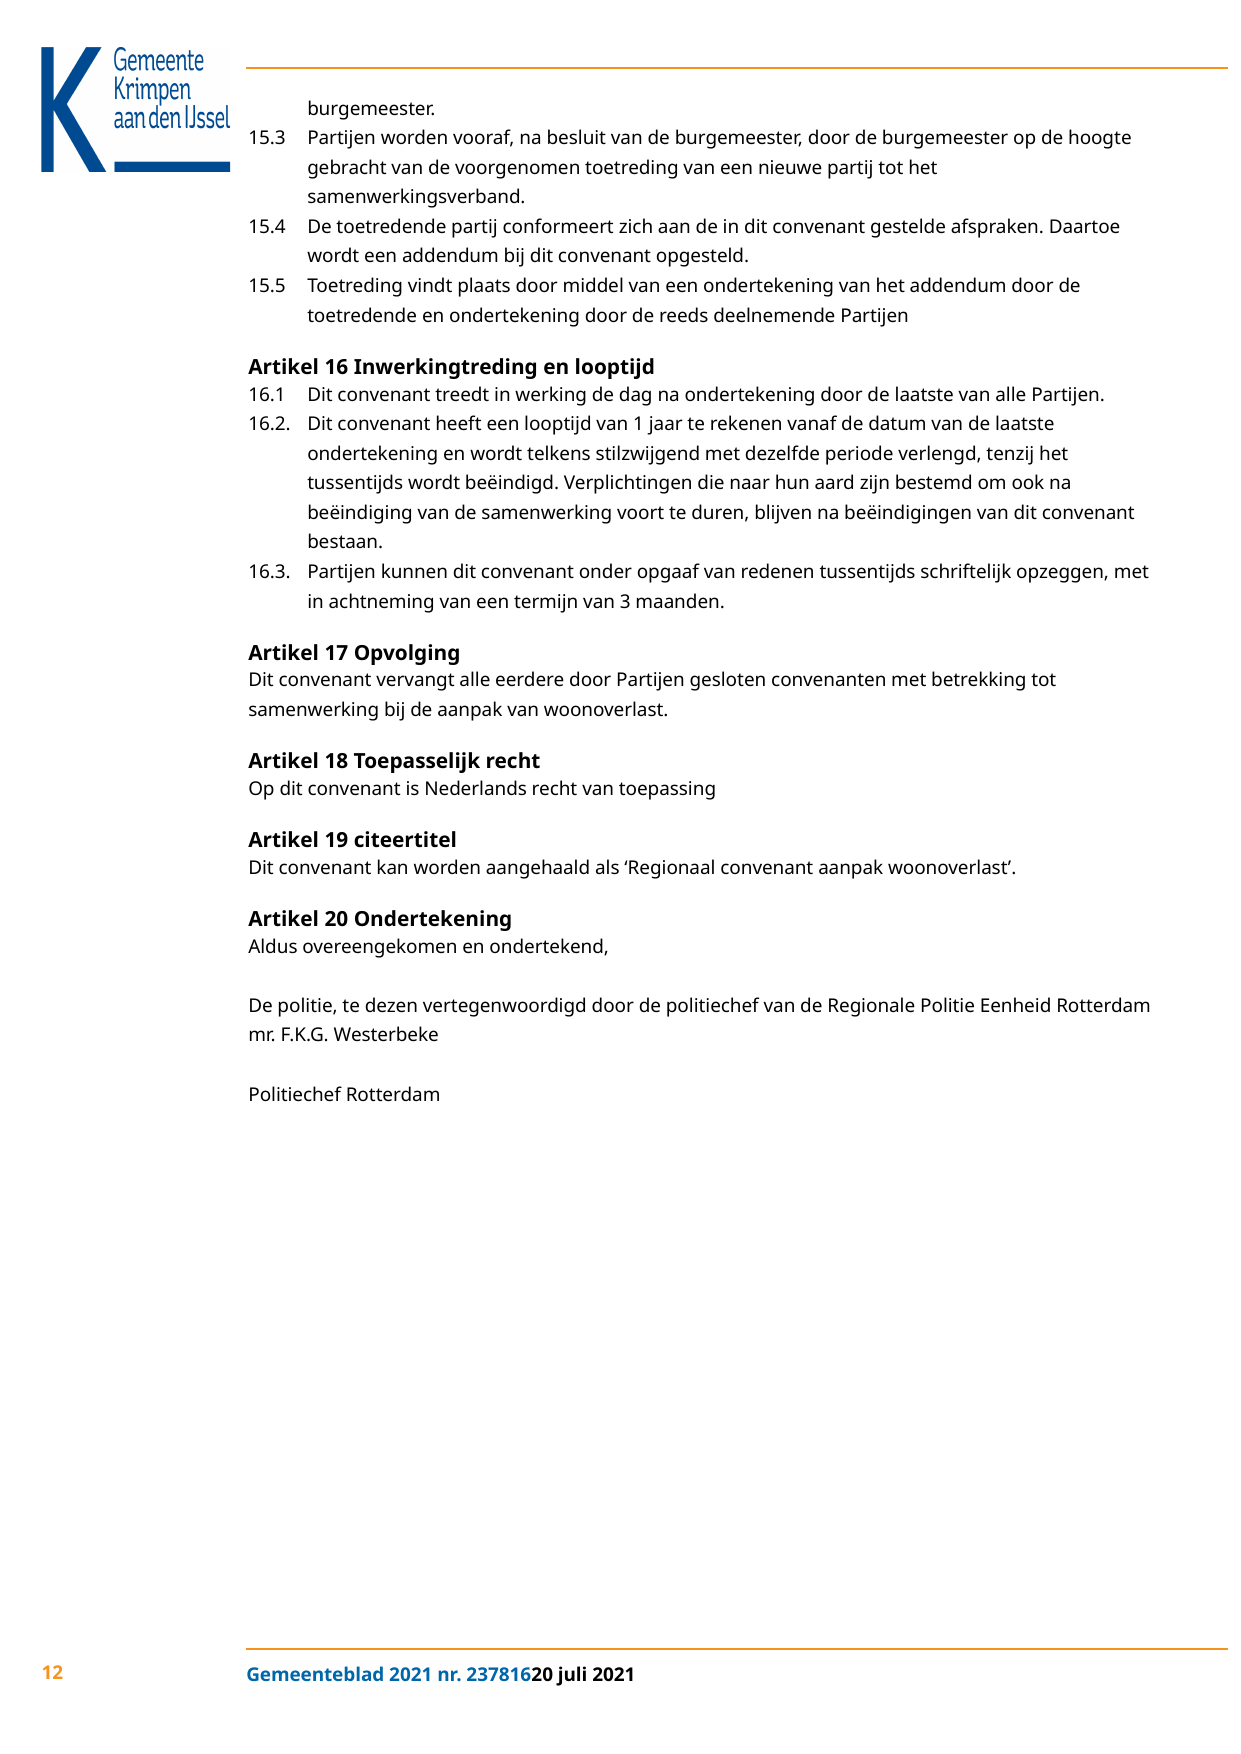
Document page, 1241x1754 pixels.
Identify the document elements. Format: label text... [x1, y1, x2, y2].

text Op dit convenant is Nederlands recht van toepassing [248, 775, 1152, 801]
text Dit convenant vervangt alle eerdere door Partijen gesloten convenanten met betrekking tot samenwerking bij de aanpak van woonoverlast. [248, 667, 1152, 722]
text Politiechef Rotterdam [248, 1081, 1152, 1106]
text Artikel 19 citeertitel [248, 826, 1152, 854]
text Artikel 20 Ondertekening [248, 904, 1152, 933]
text De politie, te dezen vertegenwoordigd door de politiechef van de Regionale Politie Eenheid Rotterdam mr. F.K.G. Westerbeke [248, 992, 1152, 1047]
picture [41, 47, 231, 172]
list Dit convenant treedt in werking de dag na ondertekening door de laatste van alle Partijen. [248, 381, 1152, 406]
list Toetreding vindt plaats door middel van een ondertekening van het addendum door de toetredende en ondertekening door de reeds deelnemende Partijen [248, 272, 1152, 328]
list burgemeester. [248, 95, 1152, 121]
text Aldus overeengekomen en ondertekend, [248, 933, 1152, 958]
list Dit convenant heeft een looptijd van 1 jaar te rekenen vanaf de datum van de laatste ondertekening en wordt telkens stilzwijgend met dezelfde periode verlengd, tenzij het tussentijds wordt beëindigd. Verplichtingen die naar hun aard zijn bestemd om ook na beëindiging van de samenwerking voort te duren, blijven na beëindigingen van dit convenant bestaan. [248, 410, 1152, 554]
text Dit convenant kan worden aangehaald als ‘Regionaal convenant aanpak woonoverlast’. [248, 854, 1152, 880]
text Artikel 18 Toepasselijk recht [248, 747, 1152, 775]
list De toetredende partij conformeert zich aan de in dit convenant gestelde afspraken. Daartoe wordt een addendum bij dit convenant opgesteld. [248, 213, 1152, 268]
text Artikel 17 Opvolging [248, 638, 1152, 667]
list Partijen kunnen dit convenant onder opgaaf van redenen tussentijds schriftelijk opzeggen, met in achtneming van een termijn van 3 maanden. [248, 558, 1152, 613]
list Partijen worden vooraf, na besluit van de burgemeester, door de burgemeester op de hoogte gebracht van de voorgenomen toetreding van een nieuwe partij tot het samenwerkingsverband. [248, 124, 1152, 209]
text Artikel 16 Inwerkingtreding en looptijd [248, 352, 1152, 381]
